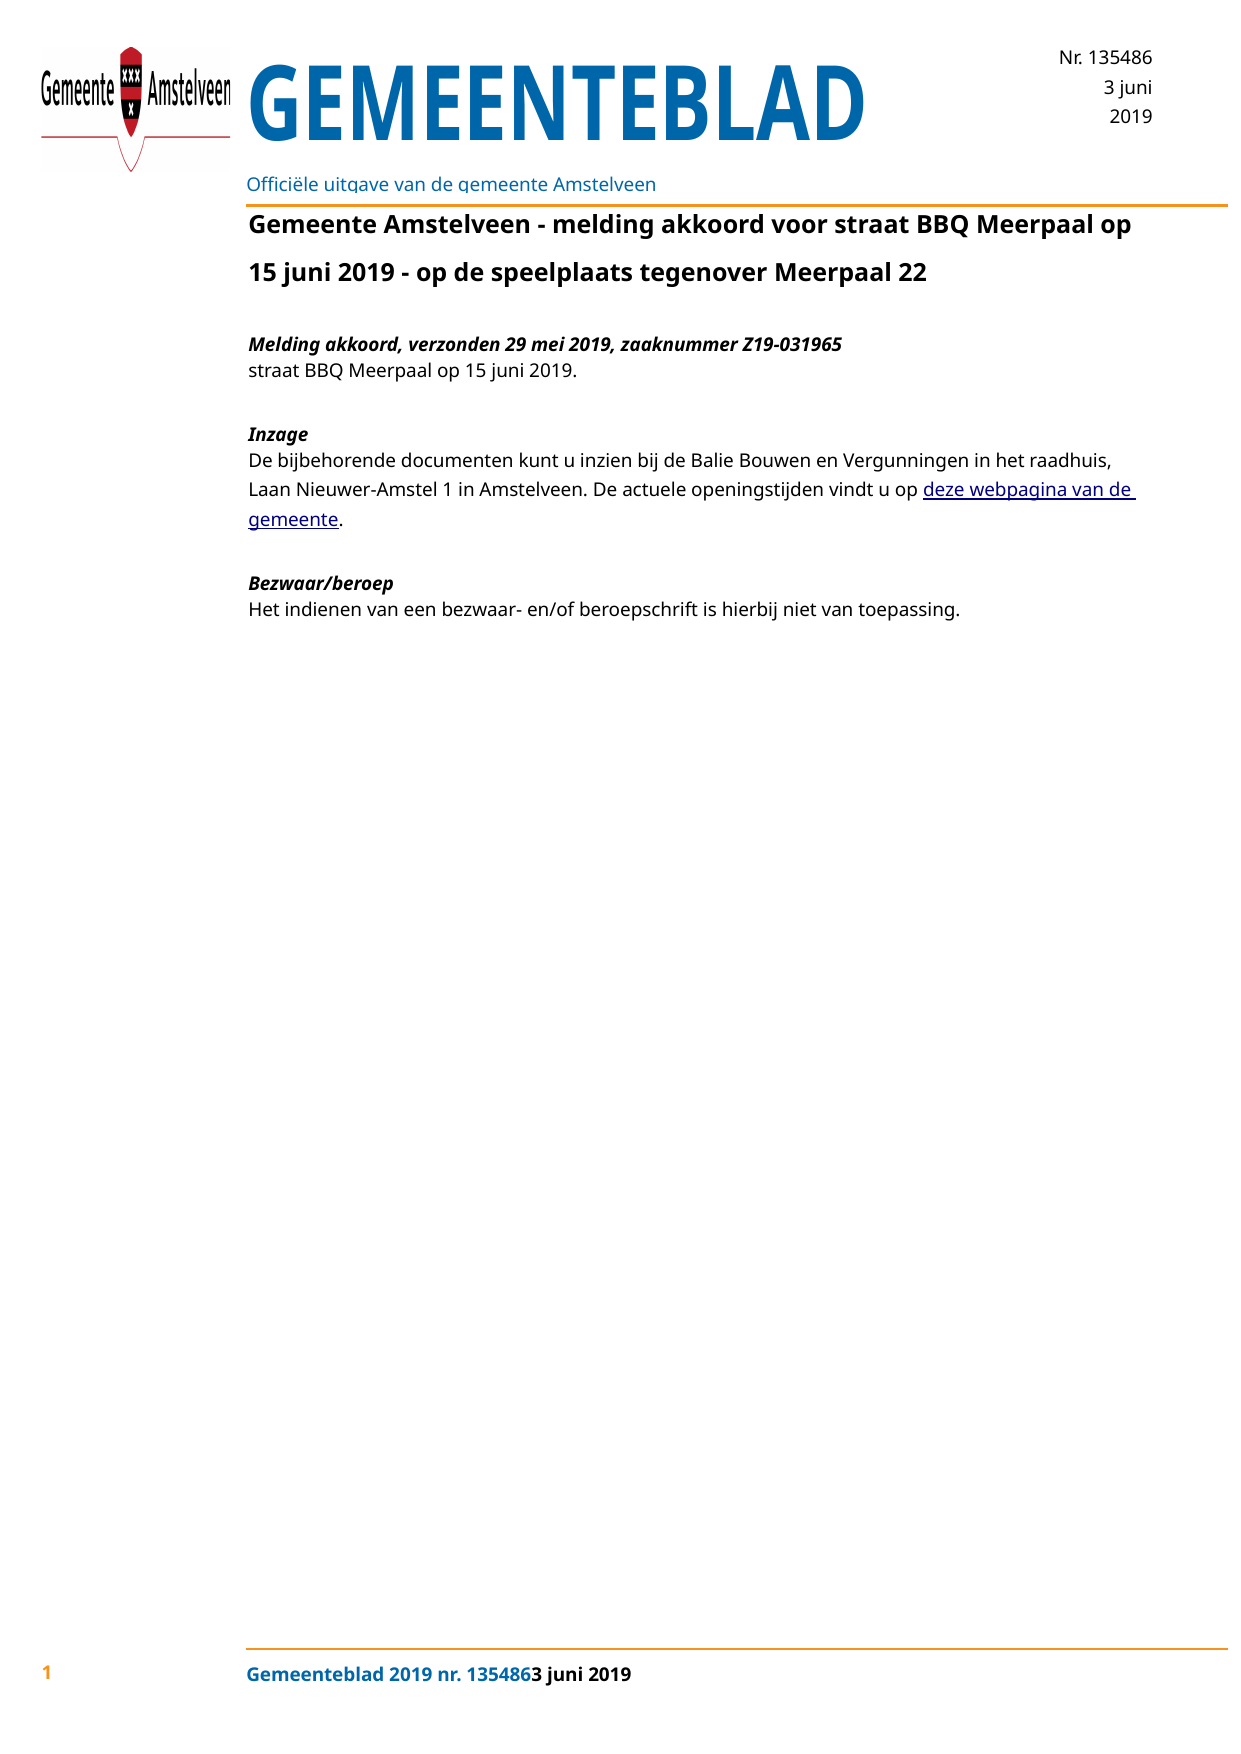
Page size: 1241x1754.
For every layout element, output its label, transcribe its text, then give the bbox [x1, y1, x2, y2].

text Inzage [248, 421, 1152, 447]
text straat BBQ Meerpaal op 15 juni 2019. [248, 357, 1152, 383]
text Gemeente Amstelveen - melding akkoord voor straat BBQ Meerpaal op 15 juni 2019 - op de speelplaats tegenover Meerpaal 22 [248, 207, 1152, 288]
text Het indienen van een bezwaar- en/of beroepschrift is hierbij niet van toepassing. [248, 596, 1152, 621]
text De bijbehorende documenten kunt u inzien bij de Balie Bouwen en Vergunningen in het raadhuis, Laan Nieuwer-Amstel 1 in Amstelveen. De actuele openingstijden vindt u op deze webpagina van de gemeente. [248, 447, 1152, 532]
picture [41, 47, 231, 172]
text Bezwaar/beroep [248, 570, 1152, 596]
text Melding akkoord, verzonden 29 mei 2019, zaaknummer Z19-031965 [248, 331, 1152, 357]
